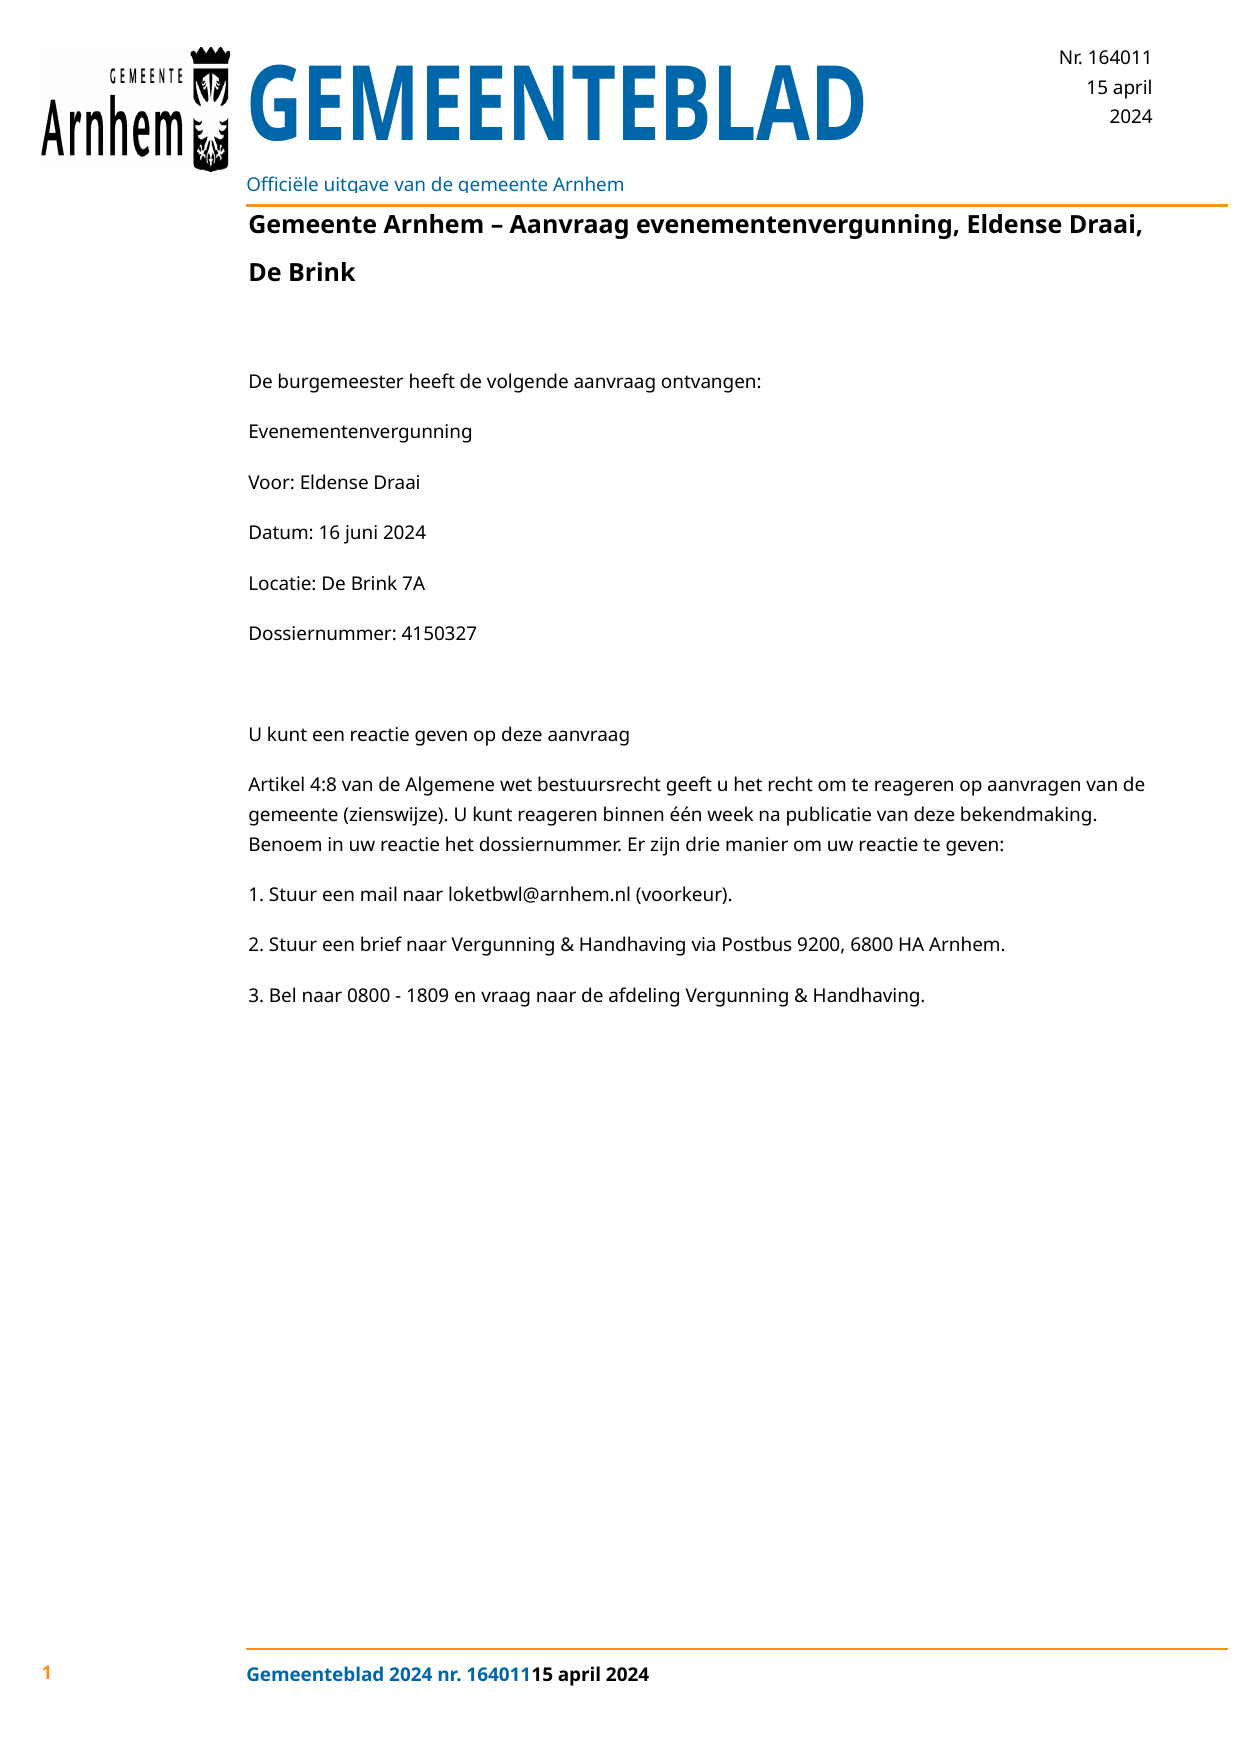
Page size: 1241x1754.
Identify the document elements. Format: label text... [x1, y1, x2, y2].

picture [41, 47, 231, 172]
text Evenementenvergunning [248, 419, 1152, 444]
text U kunt een reactie geven op deze aanvraag [248, 721, 1152, 747]
text Gemeente Arnhem – Aanvraag evenementenvergunning, Eldense Draai, De Brink [248, 207, 1152, 288]
text 1. Stuur een mail naar loketbwl@arnhem.nl (voorkeur). [248, 881, 1152, 907]
text Datum: 16 juni 2024 [248, 519, 1152, 545]
text Locatie: De Brink 7A [248, 570, 1152, 596]
text Artikel 4:8 van de Algemene wet bestuursrecht geeft u het recht om te reageren op aanvragen van de gemeente (zienswijze). U kunt reageren binnen één week na publicatie van deze bekendmaking. Benoem in uw reactie het dossiernummer. Er zijn drie manier om uw reactie te geven: [248, 772, 1152, 857]
text 3. Bel naar 0800 - 1809 en vraag naar de afdeling Vergunning & Handhaving. [248, 982, 1152, 1008]
text Voor: Eldense Draai [248, 469, 1152, 495]
text Dossiernummer: 4150327 [248, 620, 1152, 646]
text 2. Stuur een brief naar Vergunning & Handhaving via Postbus 9200, 6800 HA Arnhem. [248, 932, 1152, 957]
text De burgemeester heeft de volgende aanvraag ontvangen: [248, 368, 1152, 394]
